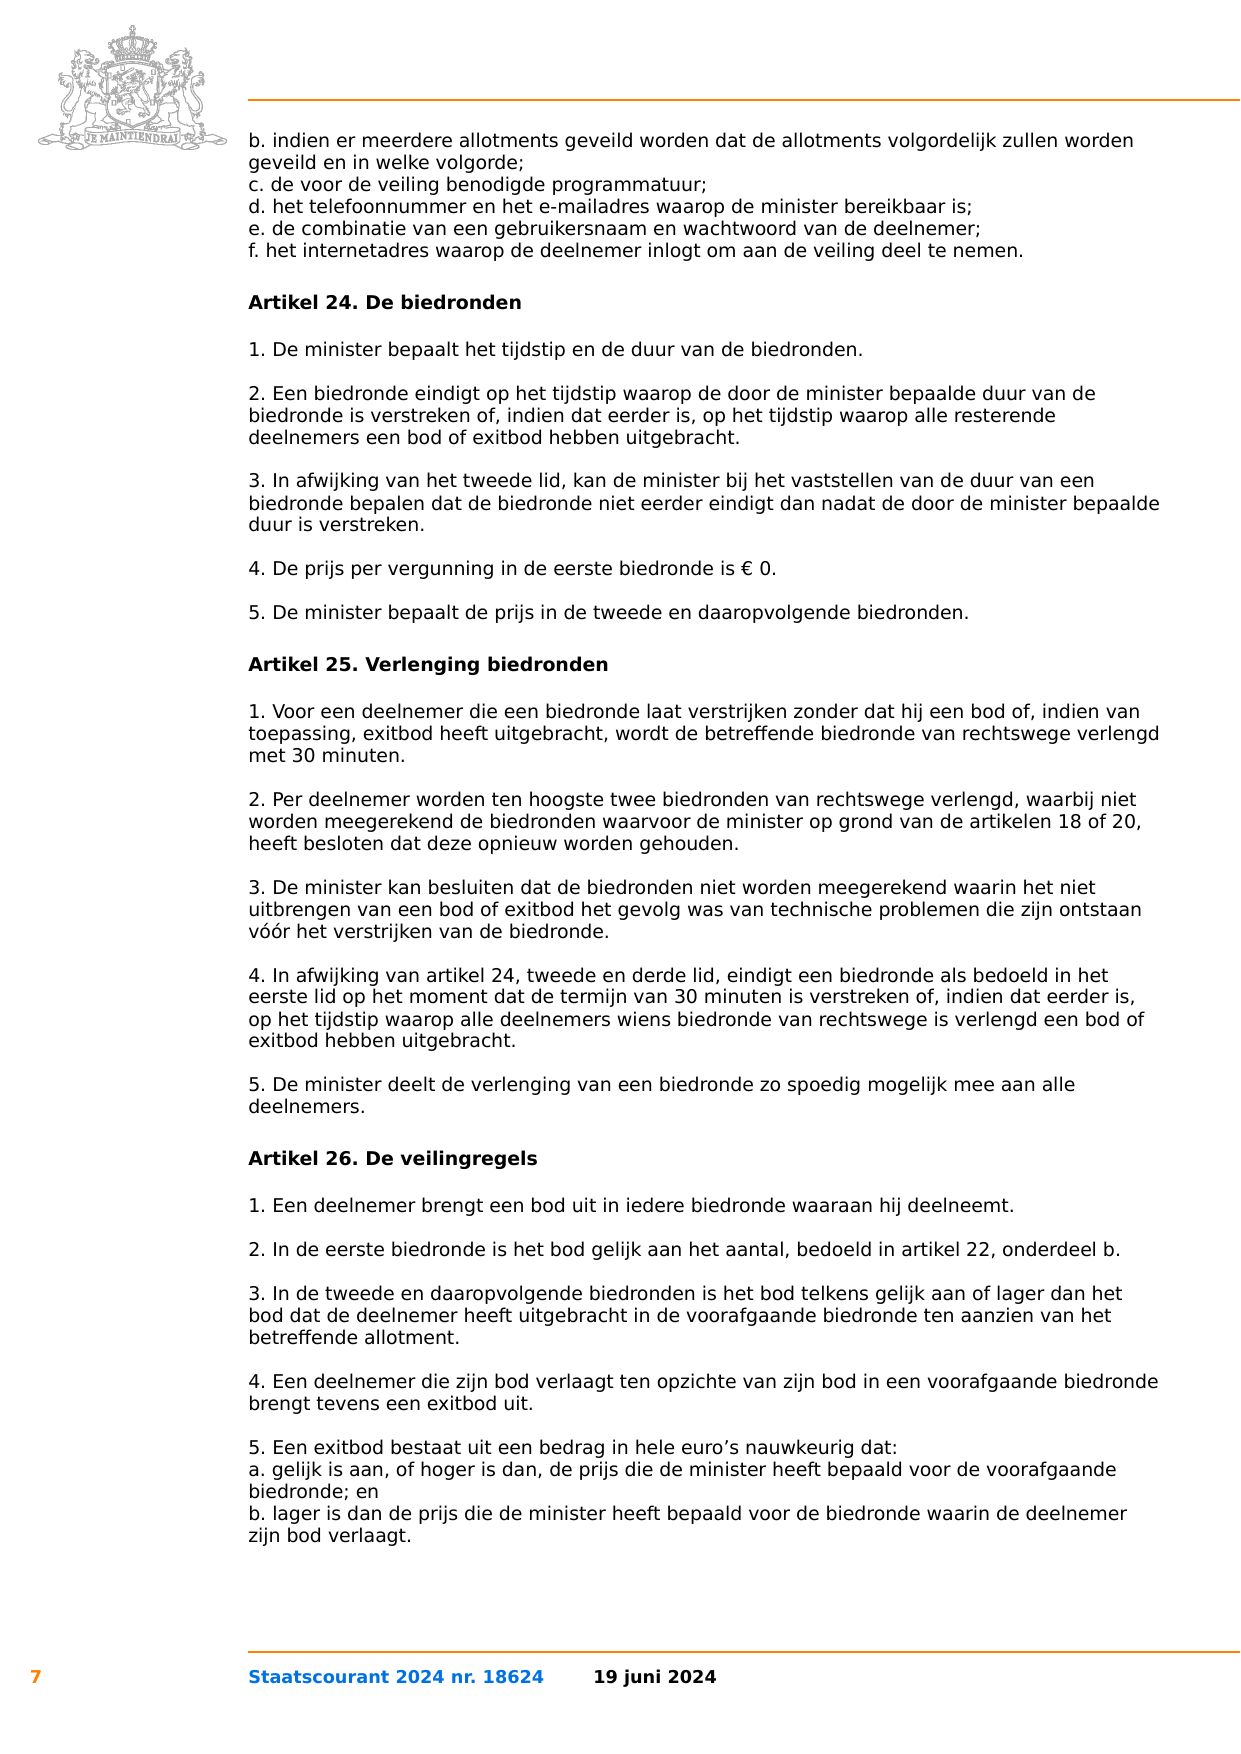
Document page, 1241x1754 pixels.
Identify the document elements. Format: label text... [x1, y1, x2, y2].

text 4. De prijs per vergunning in de eerste biedronde is € 0. [248, 558, 1163, 580]
text d. het telefoonnummer en het e-mailadres waarop de minister bereikbaar is; [248, 196, 1163, 218]
text 5. De minister bepaalt de prijs in de tweede en daaropvolgende biedronden. [248, 602, 1163, 624]
text 1. De minister bepaalt het tijdstip en de duur van de biedronden. [248, 339, 1163, 361]
text 3. In de tweede en daaropvolgende biedronden is het bod telkens gelijk aan of lager dan het bod dat de deelnemer heeft uitgebracht in de voorafgaande biedronde ten aanzien van het betreffende allotment. [248, 1283, 1163, 1349]
text 1. Een deelnemer brengt een bod uit in iedere biedronde waaraan hij deelneemt. [248, 1195, 1163, 1217]
text b. indien er meerdere allotments geveild worden dat de allotments volgordelijk zullen worden geveild en in welke volgorde; [248, 130, 1163, 174]
text 3. In afwijking van het tweede lid, kan de minister bij het vaststellen van de duur van een biedronde bepalen dat de biedronde niet eerder eindigt dan nadat de door de minister bepaalde duur is verstreken. [248, 470, 1163, 536]
picture [38, 25, 227, 150]
subtitle Artikel 26. De veilingregels [248, 1148, 1163, 1170]
text 1. Voor een deelnemer die een biedronde laat verstrijken zonder dat hij een bod of, indien van toepassing, exitbod heeft uitgebracht, wordt de betreffende biedronde van rechtswege verlengd met 30 minuten. [248, 701, 1163, 767]
text f. het internetadres waarop de deelnemer inlogt om aan de veiling deel te nemen. [248, 240, 1163, 262]
text 3. De minister kan besluiten dat de biedronden niet worden meegerekend waarin het niet uitbrengen van een bod of exitbod het gevolg was van technische problemen die zijn ontstaan vóór het verstrijken van de biedronde. [248, 877, 1163, 943]
text a. gelijk is aan, of hoger is dan, de prijs die de minister heeft bepaald voor de voorafgaande biedronde; en [248, 1458, 1163, 1502]
text 4. Een deelnemer die zijn bod verlaagt ten opzichte van zijn bod in een voorafgaande biedronde brengt tevens een exitbod uit. [248, 1371, 1163, 1415]
text 5. De minister deelt de verlenging van een biedronde zo spoedig mogelijk mee aan alle deelnemers. [248, 1074, 1163, 1118]
text 4. In afwijking van artikel 24, tweede en derde lid, eindigt een biedronde als bedoeld in het eerste lid op het moment dat de termijn van 30 minuten is verstreken of, indien dat eerder is, op het tijdstip waarop alle deelnemers wiens biedronde van rechtswege is verlengd een bod of exitbod hebben uitgebracht. [248, 964, 1163, 1052]
subtitle Artikel 25. Verlenging biedronden [248, 654, 1163, 676]
text 2. Een biedronde eindigt op het tijdstip waarop de door de minister bepaalde duur van de biedronde is verstreken of, indien dat eerder is, op het tijdstip waarop alle resterende deelnemers een bod of exitbod hebben uitgebracht. [248, 383, 1163, 448]
text e. de combinatie van een gebruikersnaam en wachtwoord van de deelnemer; [248, 218, 1163, 240]
text c. de voor de veiling benodigde programmatuur; [248, 174, 1163, 196]
text 2. Per deelnemer worden ten hoogste twee biedronden van rechtswege verlengd, waarbij niet worden meegerekend de biedronden waarvoor de minister op grond van de artikelen 18 of 20, heeft besloten dat deze opnieuw worden gehouden. [248, 789, 1163, 855]
subtitle Artikel 24. De biedronden [248, 292, 1163, 314]
text b. lager is dan de prijs die de minister heeft bepaald voor de biedronde waarin de deelnemer zijn bod verlaagt. [248, 1502, 1163, 1546]
text 2. In de eerste biedronde is het bod gelijk aan het aantal, bedoeld in artikel 22, onderdeel b. [248, 1239, 1163, 1261]
text 5. Een exitbod bestaat uit een bedrag in hele euro’s nauwkeurig dat: [248, 1437, 1163, 1458]
